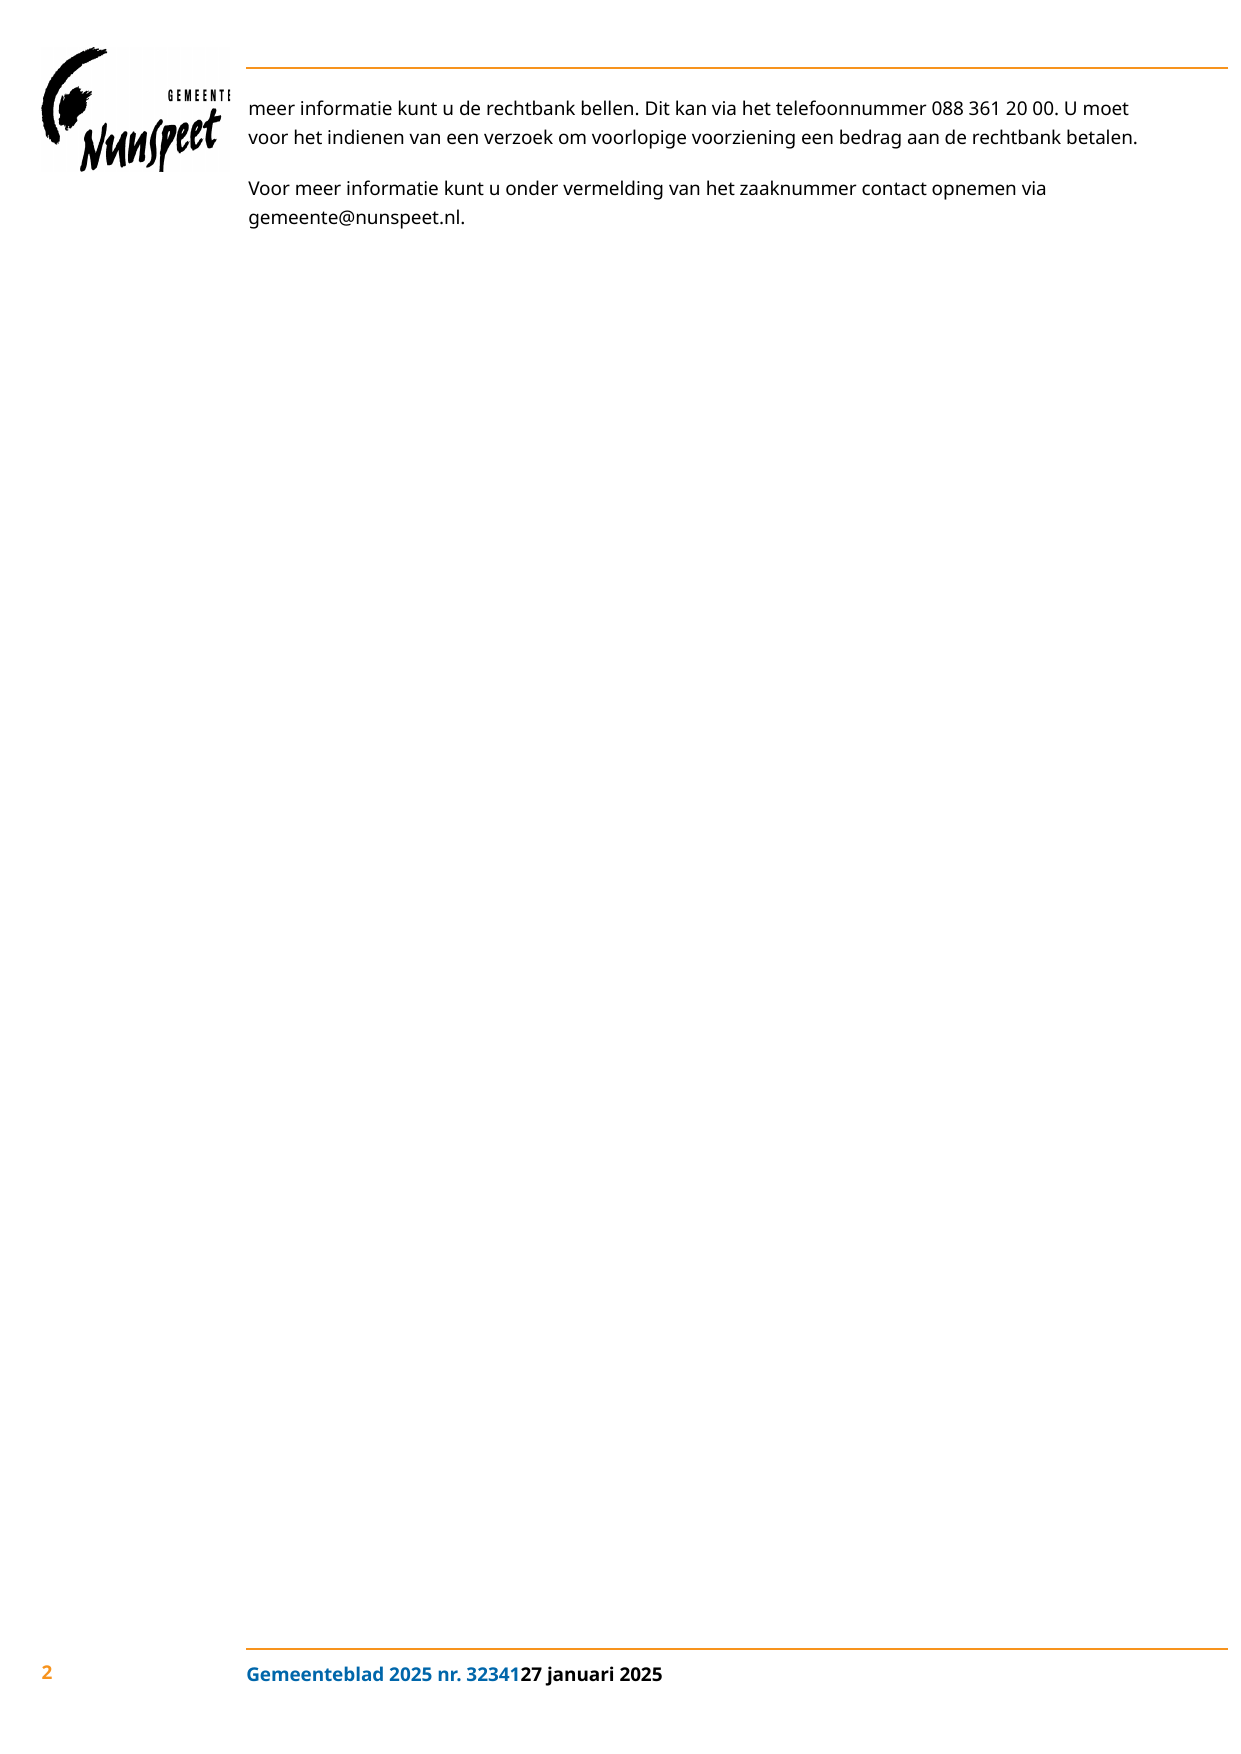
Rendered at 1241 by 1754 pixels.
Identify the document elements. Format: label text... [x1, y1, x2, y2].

picture [41, 47, 231, 172]
text Voor meer informatie kunt u onder vermelding van het zaaknummer contact opnemen via gemeente@nunspeet.nl. [248, 175, 1152, 230]
text meer informatie kunt u de rechtbank bellen. Dit kan via het telefoonnummer 088 361 20 00. U moet voor het indienen van een verzoek om voorlopige voorziening een bedrag aan de rechtbank betalen. [248, 95, 1152, 150]
